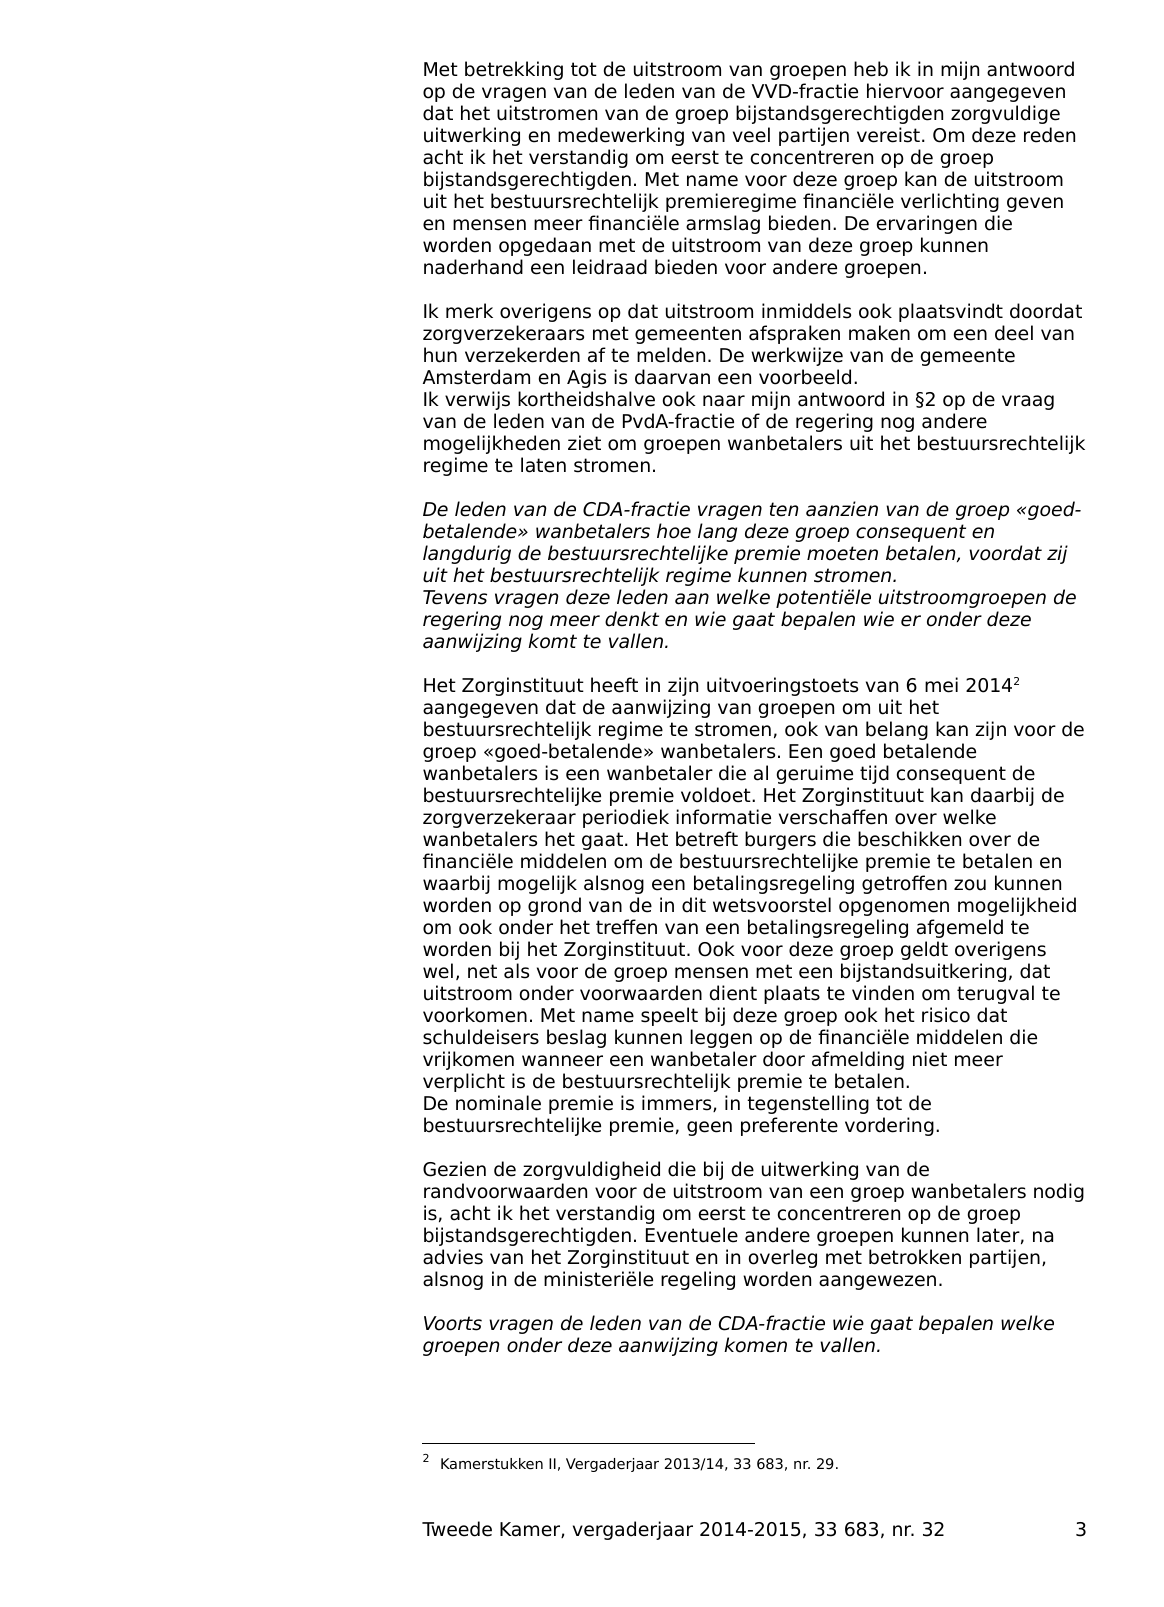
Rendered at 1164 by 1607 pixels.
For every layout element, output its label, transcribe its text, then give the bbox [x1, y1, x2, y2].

text Het Zorginstituut heeft in zijn uitvoeringstoets van 6 mei 2014 aangegeven dat de aanwijzing van groepen om uit het bestuursrechtelijk regime te stromen, ook van belang kan zijn voor de groep «goed-betalende» wanbetalers. Een goed betalende wanbetalers is een wanbetaler die al geruime tijd consequent de bestuursrechtelijke premie voldoet. Het Zorginstituut kan daarbij de zorgverzekeraar periodiek informatie verschaffen over welke wanbetalers het gaat. Het betreft burgers die beschikken over de financiële middelen om de bestuursrechtelijke premie te betalen en waarbij mogelijk alsnog een betalingsregeling getroffen zou kunnen worden op grond van de in dit wetsvoorstel opgenomen mogelijkheid om ook onder het treffen van een betalingsregeling afgemeld te worden bij het Zorginstituut. Ook voor deze groep geldt overigens wel, net als voor de groep mensen met een bijstandsuitkering, dat uitstroom onder voorwaarden dient plaats te vinden om terugval te voorkomen. Met name speelt bij deze groep ook het risico dat schuldeisers beslag kunnen leggen op de financiële middelen die vrijkomen wanneer een wanbetaler door afmelding niet meer verplicht is de bestuursrechtelijk premie te betalen. [422, 675, 1087, 1093]
text Ik merk overigens op dat uitstroom inmiddels ook plaatsvindt doordat zorgverzekeraars met gemeenten afspraken maken om een deel van hun verzekerden af te melden. De werkwijze van de gemeente Amsterdam en Agis is daarvan een voorbeeld. [422, 301, 1087, 389]
text De nominale premie is immers, in tegenstelling tot de bestuursrechtelijke premie, geen preferente vordering. [422, 1093, 1087, 1137]
text Gezien de zorgvuldigheid die bij de uitwerking van de randvoorwaarden voor de uitstroom van een groep wanbetalers nodig is, acht ik het verstandig om eerst te concentreren op de groep bijstandsgerechtigden. Eventuele andere groepen kunnen later, na advies van het Zorginstituut en in overleg met betrokken partijen, alsnog in de ministeriële regeling worden aangewezen. [422, 1159, 1087, 1291]
text Met betrekking tot de uitstroom van groepen heb ik in mijn antwoord op de vragen van de leden van de VVD-fractie hiervoor aangegeven dat het uitstromen van de groep bijstandsgerechtigden zorgvuldige uitwerking en medewerking van veel partijen vereist. Om deze reden acht ik het verstandig om eerst te concentreren op de groep bijstandsgerechtigden. Met name voor deze groep kan de uitstroom uit het bestuursrechtelijk premieregime financiële verlichting geven en mensen meer financiële armslag bieden. De ervaringen die worden opgedaan met de uitstroom van deze groep kunnen naderhand een leidraad bieden voor andere groepen. [422, 59, 1087, 279]
text Ik verwijs kortheidshalve ook naar mijn antwoord in §2 op de vraag van de leden van de PvdA-fractie of de regering nog andere mogelijkheden ziet om groepen wanbetalers uit het bestuursrechtelijk regime te laten stromen. [422, 389, 1087, 477]
text Kamerstukken II, Vergaderjaar 2013/14, 33 683, nr. 29. [422, 1452, 1087, 1474]
text Tevens vragen deze leden aan welke potentiële uitstroomgroepen de regering nog meer denkt en wie gaat bepalen wie er onder deze aanwijzing komt te vallen. [422, 587, 1087, 653]
text De leden van de CDA-fractie vragen ten aanzien van de groep «goed-betalende» wanbetalers hoe lang deze groep consequent en langdurig de bestuursrechtelijke premie moeten betalen, voordat zij uit het bestuursrechtelijk regime kunnen stromen. [422, 499, 1087, 587]
text Voorts vragen de leden van de CDA-fractie wie gaat bepalen welke groepen onder deze aanwijzing komen te vallen. [422, 1313, 1087, 1357]
